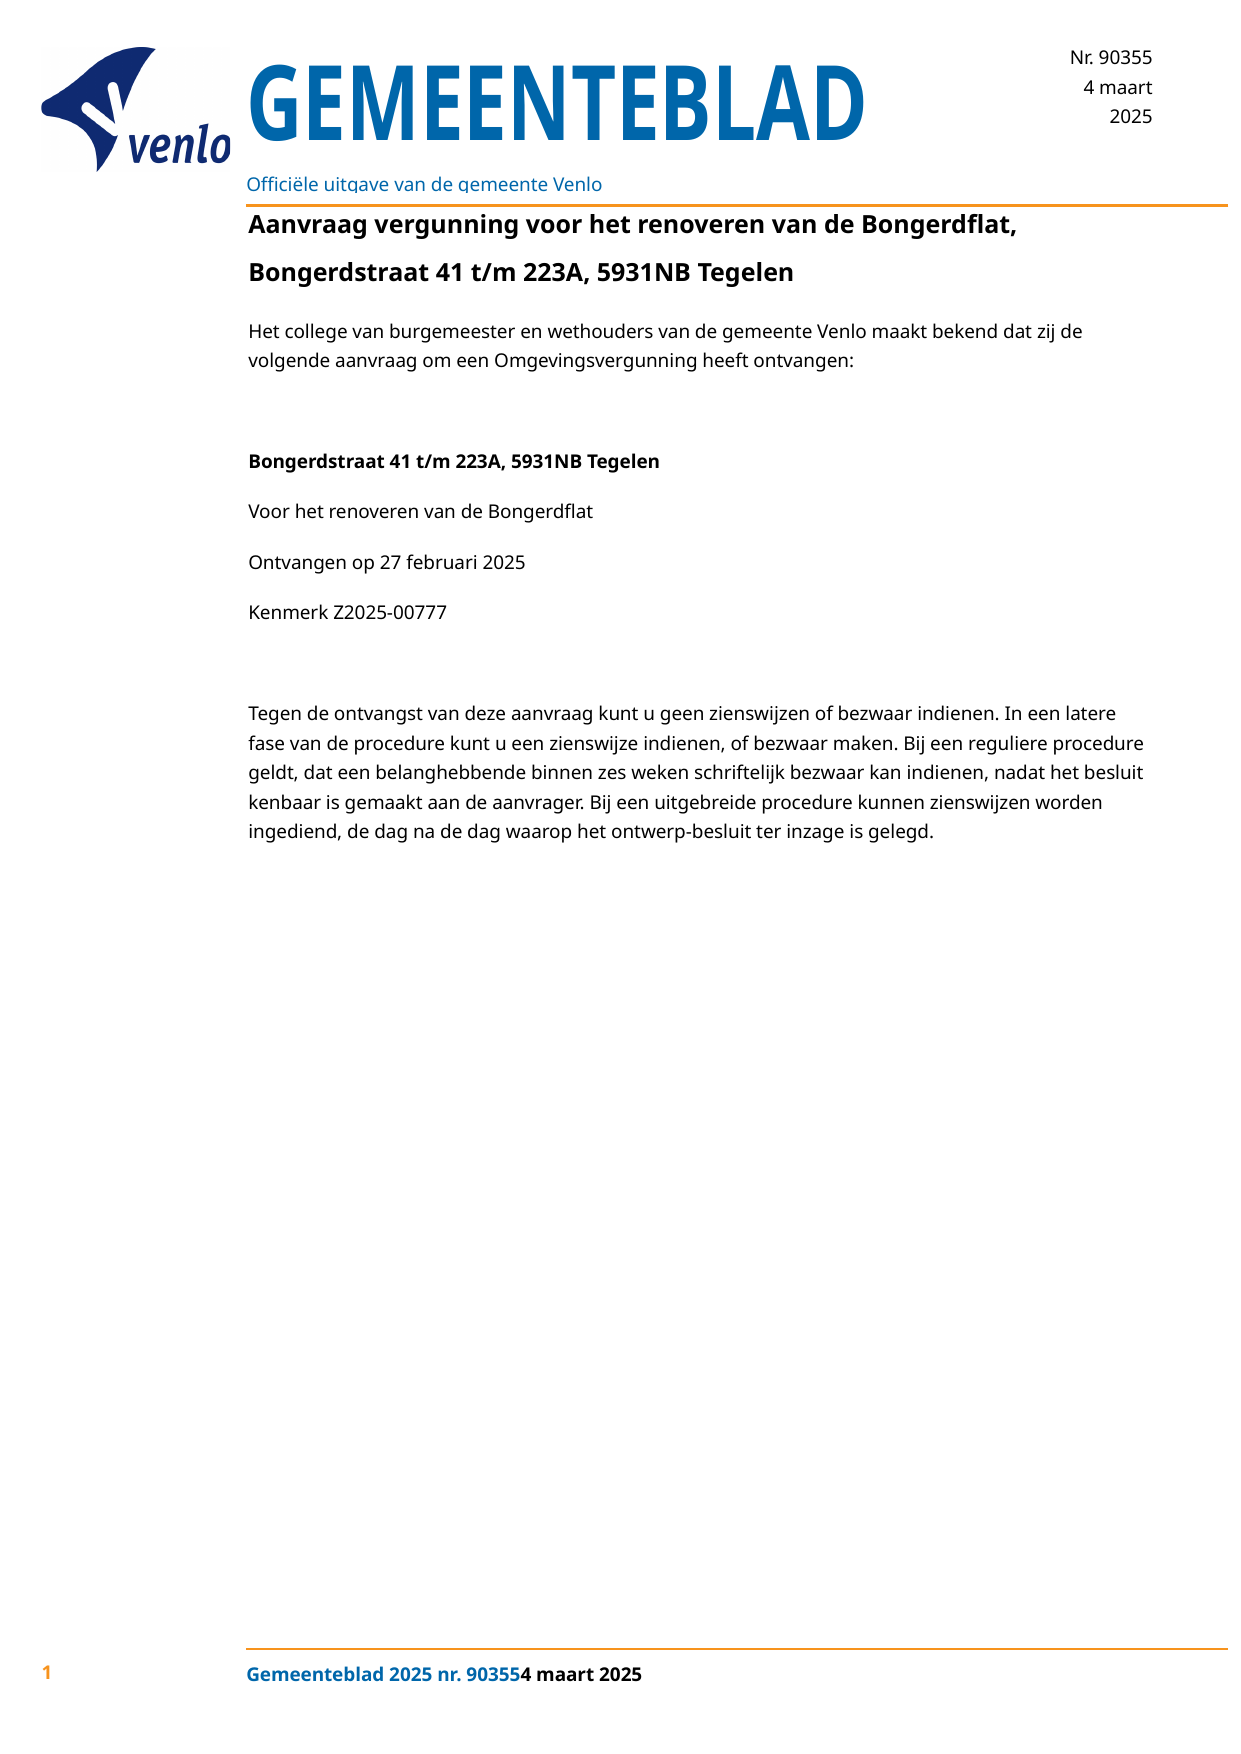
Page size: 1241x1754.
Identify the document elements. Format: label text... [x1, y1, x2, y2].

text Ontvangen op 27 februari 2025 [248, 549, 1152, 575]
text Kenmerk Z2025-00777 [248, 599, 1152, 625]
text Tegen de ontvangst van deze aanvraag kunt u geen zienswijzen of bezwaar indienen. In een latere fase van de procedure kunt u een zienswijze indienen, of bezwaar maken. Bij een reguliere procedure geldt, dat een belanghebbende binnen zes weken schriftelijk bezwaar kan indienen, nadat het besluit kenbaar is gemaakt aan de aanvrager. Bij een uitgebreide procedure kunnen zienswijzen worden ingediend, de dag na de dag waarop het ontwerp-besluit ter inzage is gelegd. [248, 700, 1152, 844]
picture [41, 47, 231, 172]
text Voor het renoveren van de Bongerdflat [248, 499, 1152, 524]
text Aanvraag vergunning voor het renoveren van de Bongerdflat, Bongerdstraat 41 t/m 223A, 5931NB Tegelen [248, 207, 1152, 288]
text Het college van burgemeester en wethouders van de gemeente Venlo maakt bekend dat zij de volgende aanvraag om een Omgevingsvergunning heeft ontvangen: [248, 318, 1152, 373]
text Bongerdstraat 41 t/m 223A, 5931NB Tegelen [248, 448, 1152, 474]
